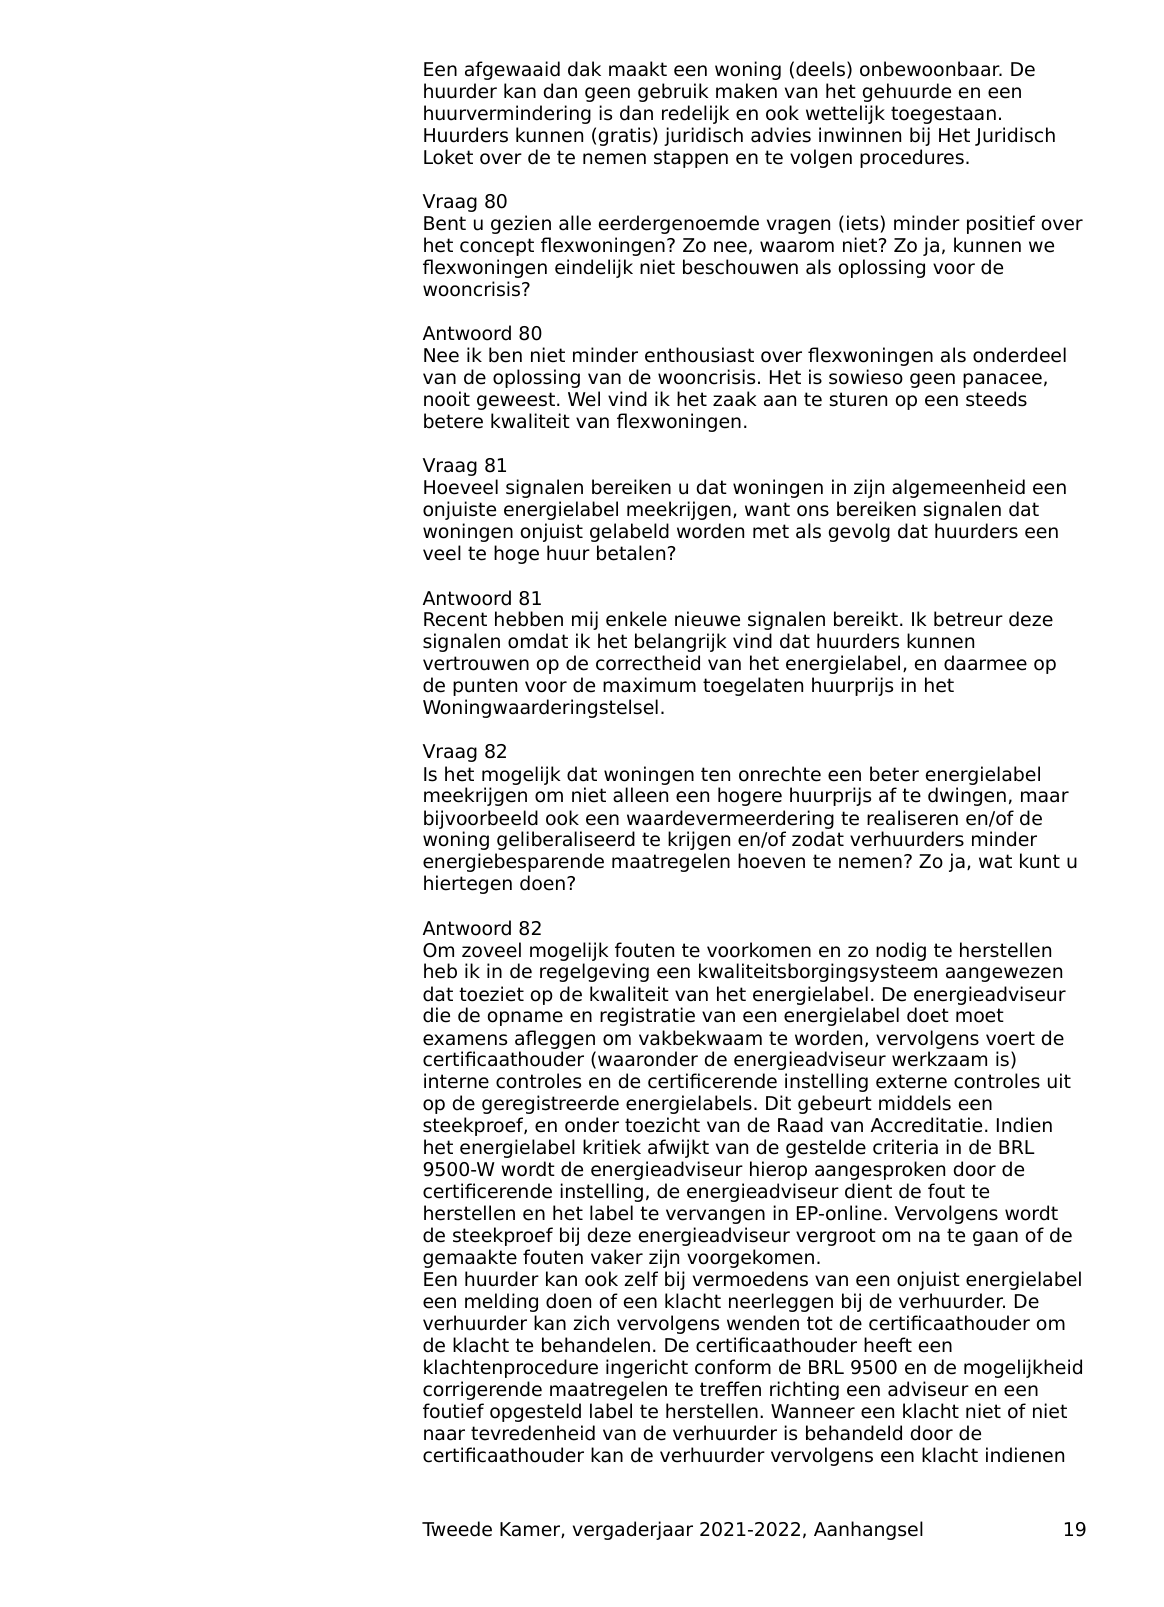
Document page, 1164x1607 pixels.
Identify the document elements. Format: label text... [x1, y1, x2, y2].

text Vraag 80 [422, 191, 1087, 213]
text Recent hebben mij enkele nieuwe signalen bereikt. Ik betreur deze signalen omdat ik het belangrijk vind dat huurders kunnen vertrouwen op de correctheid van het energielabel, en daarmee op de punten voor de maximum toegelaten huurprijs in het Woningwaarderingstelsel. [422, 609, 1087, 719]
text Vraag 82 [422, 741, 1087, 763]
text Een afgewaaid dak maakt een woning (deels) onbewoonbaar. De huurder kan dan geen gebruik maken van het gehuurde en een huurvermindering is dan redelijk en ook wettelijk toegestaan. Huurders kunnen (gratis) juridisch advies inwinnen bij Het Juridisch Loket over de te nemen stappen en te volgen procedures. [422, 59, 1087, 169]
text Antwoord 82 [422, 917, 1087, 939]
text Antwoord 80 [422, 323, 1087, 345]
text Een huurder kan ook zelf bij vermoedens van een onjuist energielabel een melding doen of een klacht neerleggen bij de verhuurder. De verhuurder kan zich vervolgens wenden tot de certificaathouder om de klacht te behandelen. De certificaathouder heeft een klachtenprocedure ingericht conform de BRL 9500 en de mogelijkheid corrigerende maatregelen te treffen richting een adviseur en een foutief opgesteld label te herstellen. Wanneer een klacht niet of niet naar tevredenheid van de verhuurder is behandeld door de certificaathouder kan de verhuurder vervolgens een klacht indienen [422, 1269, 1087, 1467]
text Bent u gezien alle eerdergenoemde vragen (iets) minder positief over het concept flexwoningen? Zo nee, waarom niet? Zo ja, kunnen we flexwoningen eindelijk niet beschouwen als oplossing voor de wooncrisis? [422, 213, 1087, 301]
text Is het mogelijk dat woningen ten onrechte een beter energielabel meekrijgen om niet alleen een hogere huurprijs af te dwingen, maar bijvoorbeeld ook een waardevermeerdering te realiseren en/of de woning geliberaliseerd te krijgen en/of zodat verhuurders minder energiebesparende maatregelen hoeven te nemen? Zo ja, wat kunt u hiertegen doen? [422, 763, 1087, 895]
text Om zoveel mogelijk fouten te voorkomen en zo nodig te herstellen heb ik in de regelgeving een kwaliteitsborgingsysteem aangewezen dat toeziet op de kwaliteit van het energielabel. De energieadviseur die de opname en registratie van een energielabel doet moet examens afleggen om vakbekwaam te worden, vervolgens voert de certificaathouder (waaronder de energieadviseur werkzaam is) interne controles en de certificerende instelling externe controles uit op de geregistreerde energielabels. Dit gebeurt middels een steekproef, en onder toezicht van de Raad van Accreditatie. Indien het energielabel kritiek afwijkt van de gestelde criteria in de BRL 9500-W wordt de energieadviseur hierop aangesproken door de certificerende instelling, de energieadviseur dient de fout te herstellen en het label te vervangen in EP-online. Vervolgens wordt de steekproef bij deze energieadviseur vergroot om na te gaan of de gemaakte fouten vaker zijn voorgekomen. [422, 939, 1087, 1269]
text Antwoord 81 [422, 587, 1087, 609]
text Vraag 81 [422, 455, 1087, 477]
text Nee ik ben niet minder enthousiast over flexwoningen als onderdeel van de oplossing van de wooncrisis. Het is sowieso geen panacee, nooit geweest. Wel vind ik het zaak aan te sturen op een steeds betere kwaliteit van flexwoningen. [422, 345, 1087, 433]
text Hoeveel signalen bereiken u dat woningen in zijn algemeenheid een onjuiste energielabel meekrijgen, want ons bereiken signalen dat woningen onjuist gelabeld worden met als gevolg dat huurders een veel te hoge huur betalen? [422, 477, 1087, 565]
